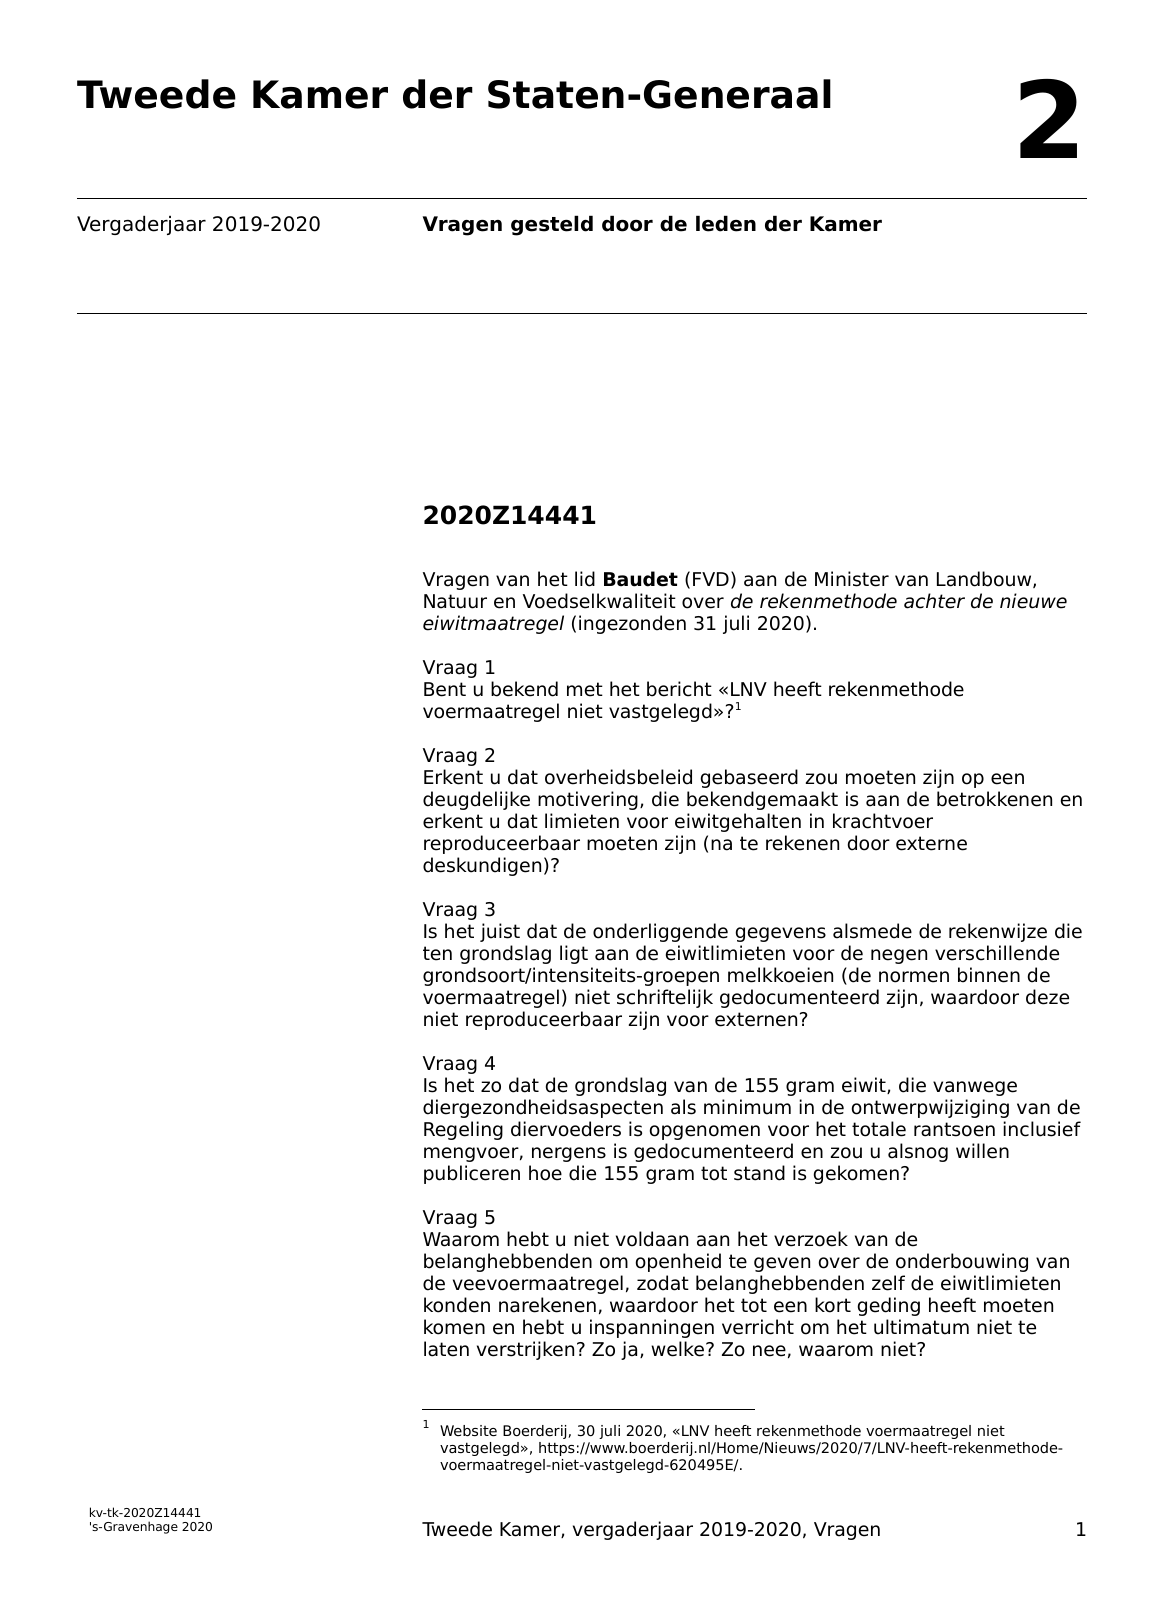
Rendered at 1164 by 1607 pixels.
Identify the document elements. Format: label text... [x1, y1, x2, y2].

text 's-Gravenhage 2020 [88, 1520, 323, 1534]
text 2020Z14441 [422, 501, 1087, 531]
text Is het zo dat de grondslag van de 155 gram eiwit, die vanwege diergezondheidsaspecten als minimum in de ontwerpwijziging van de Regeling diervoeders is opgenomen voor het totale rantsoen inclusief mengvoer, nergens is gedocumenteerd en zou u alsnog willen publiceren hoe die 155 gram tot stand is gekomen? [422, 1075, 1087, 1185]
text Is het juist dat de onderliggende gegevens alsmede de rekenwijze die ten grondslag ligt aan de eiwitlimieten voor de negen verschillende grondsoort/intensiteits-groepen melkkoeien (de normen binnen de voermaatregel) niet schriftelijk gedocumenteerd zijn, waardoor deze niet reproduceerbaar zijn voor externen? [422, 921, 1087, 1031]
text kv-tk-2020Z14441 [88, 1506, 323, 1520]
text Vraag 2 [422, 745, 1087, 767]
text Website Boerderij, 30 juli 2020, «LNV heeft rekenmethode voermaatregel niet vastgelegd», https://www.boerderij.nl/Home/Nieuws/2020/7/LNV-heeft-rekenmethode-voermaatregel-niet-vastgelegd-620495E/. [422, 1418, 1087, 1474]
text Vraag 3 [422, 899, 1087, 921]
text Waarom hebt u niet voldaan aan het verzoek van de belanghebbenden om openheid te geven over de onderbouwing van de veevoermaatregel, zodat belanghebbenden zelf de eiwitlimieten konden narekenen, waardoor het tot een kort geding heeft moeten komen en hebt u inspanningen verricht om het ultimatum niet te laten verstrijken? Zo ja, welke? Zo nee, waarom niet? [422, 1229, 1087, 1361]
text Vraag 4 [422, 1053, 1087, 1075]
table_cell Vergaderjaar 2019-2020 [77, 199, 422, 313]
table_cell Vragen gesteld door de leden der Kamer [422, 199, 1087, 313]
text Bent u bekend met het bericht «LNV heeft rekenmethode voermaatregel niet vastgelegd»? [422, 679, 1087, 723]
table_header 2 [886, 59, 1087, 198]
table_header Tweede Kamer der Staten-Generaal [77, 59, 886, 198]
text Vraag 1 [422, 657, 1087, 679]
text Vragen van het lid Baudet (FVD) aan de Minister van Landbouw, Natuur en Voedselkwaliteit over de rekenmethode achter de nieuwe eiwitmaatregel (ingezonden 31 juli 2020). [422, 569, 1087, 635]
text Erkent u dat overheidsbeleid gebaseerd zou moeten zijn op een deugdelijke motivering, die bekendgemaakt is aan de betrokkenen en erkent u dat limieten voor eiwitgehalten in krachtvoer reproduceerbaar moeten zijn (na te rekenen door externe deskundigen)? [422, 767, 1087, 877]
text Vraag 5 [422, 1207, 1087, 1229]
